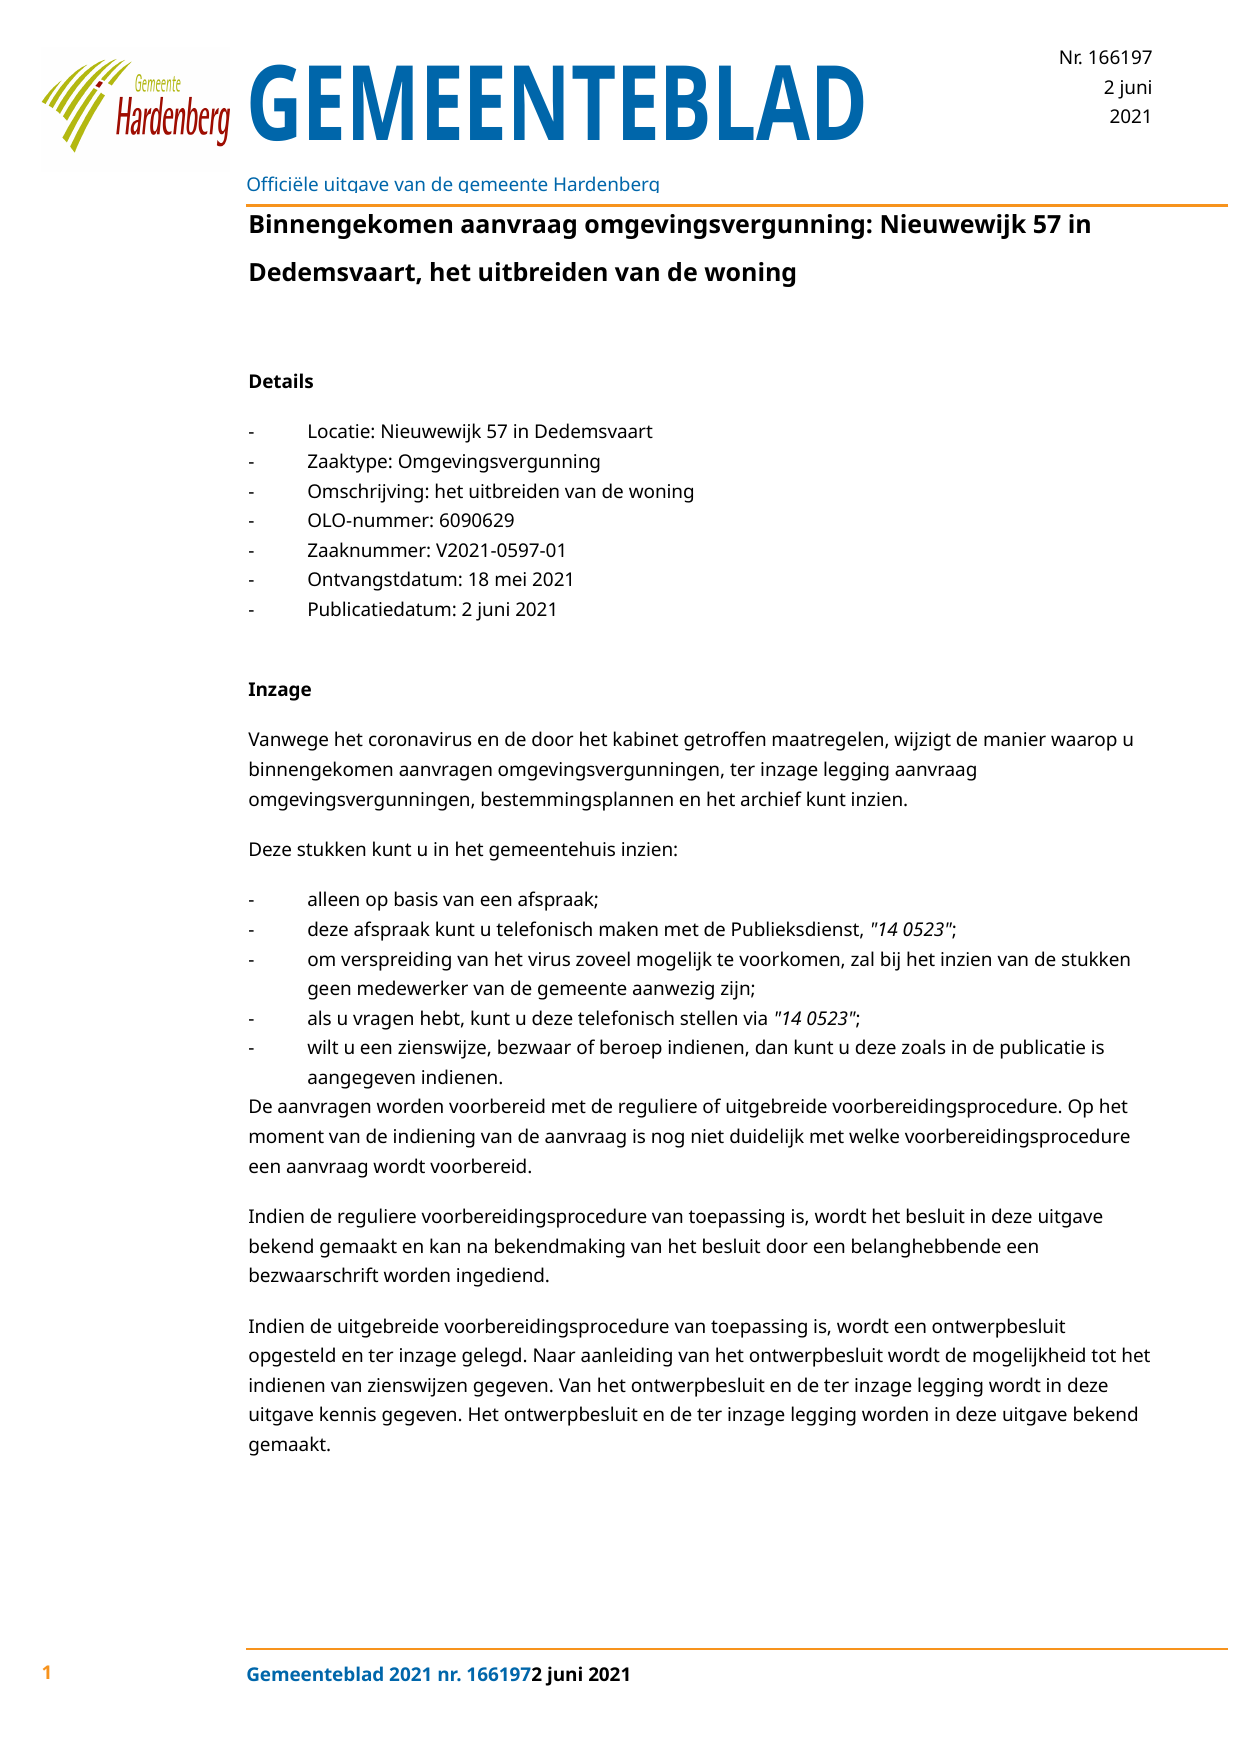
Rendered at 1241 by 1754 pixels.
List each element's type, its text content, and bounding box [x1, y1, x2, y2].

text Indien de uitgebreide voorbereidingsprocedure van toepassing is, wordt een ontwerpbesluit opgesteld en ter inzage gelegd. Naar aanleiding van het ontwerpbesluit wordt de mogelijkheid tot het indienen van zienswijzen gegeven. Van het ontwerpbesluit en de ter inzage legging wordt in deze uitgave kennis gegeven. Het ontwerpbesluit en de ter inzage legging worden in deze uitgave bekend gemaakt. [248, 1313, 1152, 1457]
list Omschrijving: het uitbreiden van de woning [248, 478, 1152, 504]
list Zaaktype: Omgevingsvergunning [248, 448, 1152, 474]
list OLO-nummer: 6090629 [248, 507, 1152, 533]
list alleen op basis van een afspraak; [248, 887, 1152, 912]
list Zaaknummer: V2021-0597-01 [248, 537, 1152, 563]
list wilt u een zienswijze, bezwaar of beroep indienen, dan kunt u deze zoals in de publicatie is aangegeven indienen. [248, 1034, 1152, 1090]
text Indien de reguliere voorbereidingsprocedure van toepassing is, wordt het besluit in deze uitgave bekend gemaakt en kan na bekendmaking van het besluit door een belanghebbende een bezwaarschrift worden ingediend. [248, 1203, 1152, 1288]
text Binnengekomen aanvraag omgevingsvergunning: Nieuwewijk 57 in Dedemsvaart, het uitbreiden van de woning [248, 207, 1152, 288]
list Publicatiedatum: 2 juni 2021 [248, 596, 1152, 622]
list om verspreiding van het virus zoveel mogelijk te voorkomen, zal bij het inzien van de stukken geen medewerker van de gemeente aanwezig zijn; [248, 946, 1152, 1001]
list als u vragen hebt, kunt u deze telefonisch stellen via "14 0523"; [248, 1005, 1152, 1031]
text Details [248, 368, 1152, 394]
list Locatie: Nieuwewijk 57 in Dedemsvaart [248, 419, 1152, 444]
text Inzage [248, 676, 1152, 702]
list Ontvangstdatum: 18 mei 2021 [248, 567, 1152, 592]
picture [41, 47, 231, 172]
text De aanvragen worden voorbereid met de reguliere of uitgebreide voorbereidingsprocedure. Op het moment van de indiening van de aanvraag is nog niet duidelijk met welke voorbereidingsprocedure een aanvraag wordt voorbereid. [248, 1094, 1152, 1179]
list deze afspraak kunt u telefonisch maken met de Publieksdienst, "14 0523"; [248, 916, 1152, 942]
text Vanwege het coronavirus en de door het kabinet getroffen maatregelen, wijzigt de manier waarop u binnengekomen aanvragen omgevingsvergunningen, ter inzage legging aanvraag omgevingsvergunningen, bestemmingsplannen en het archief kunt inzien. [248, 727, 1152, 812]
text Deze stukken kunt u in het gemeentehuis inzien: [248, 836, 1152, 862]
